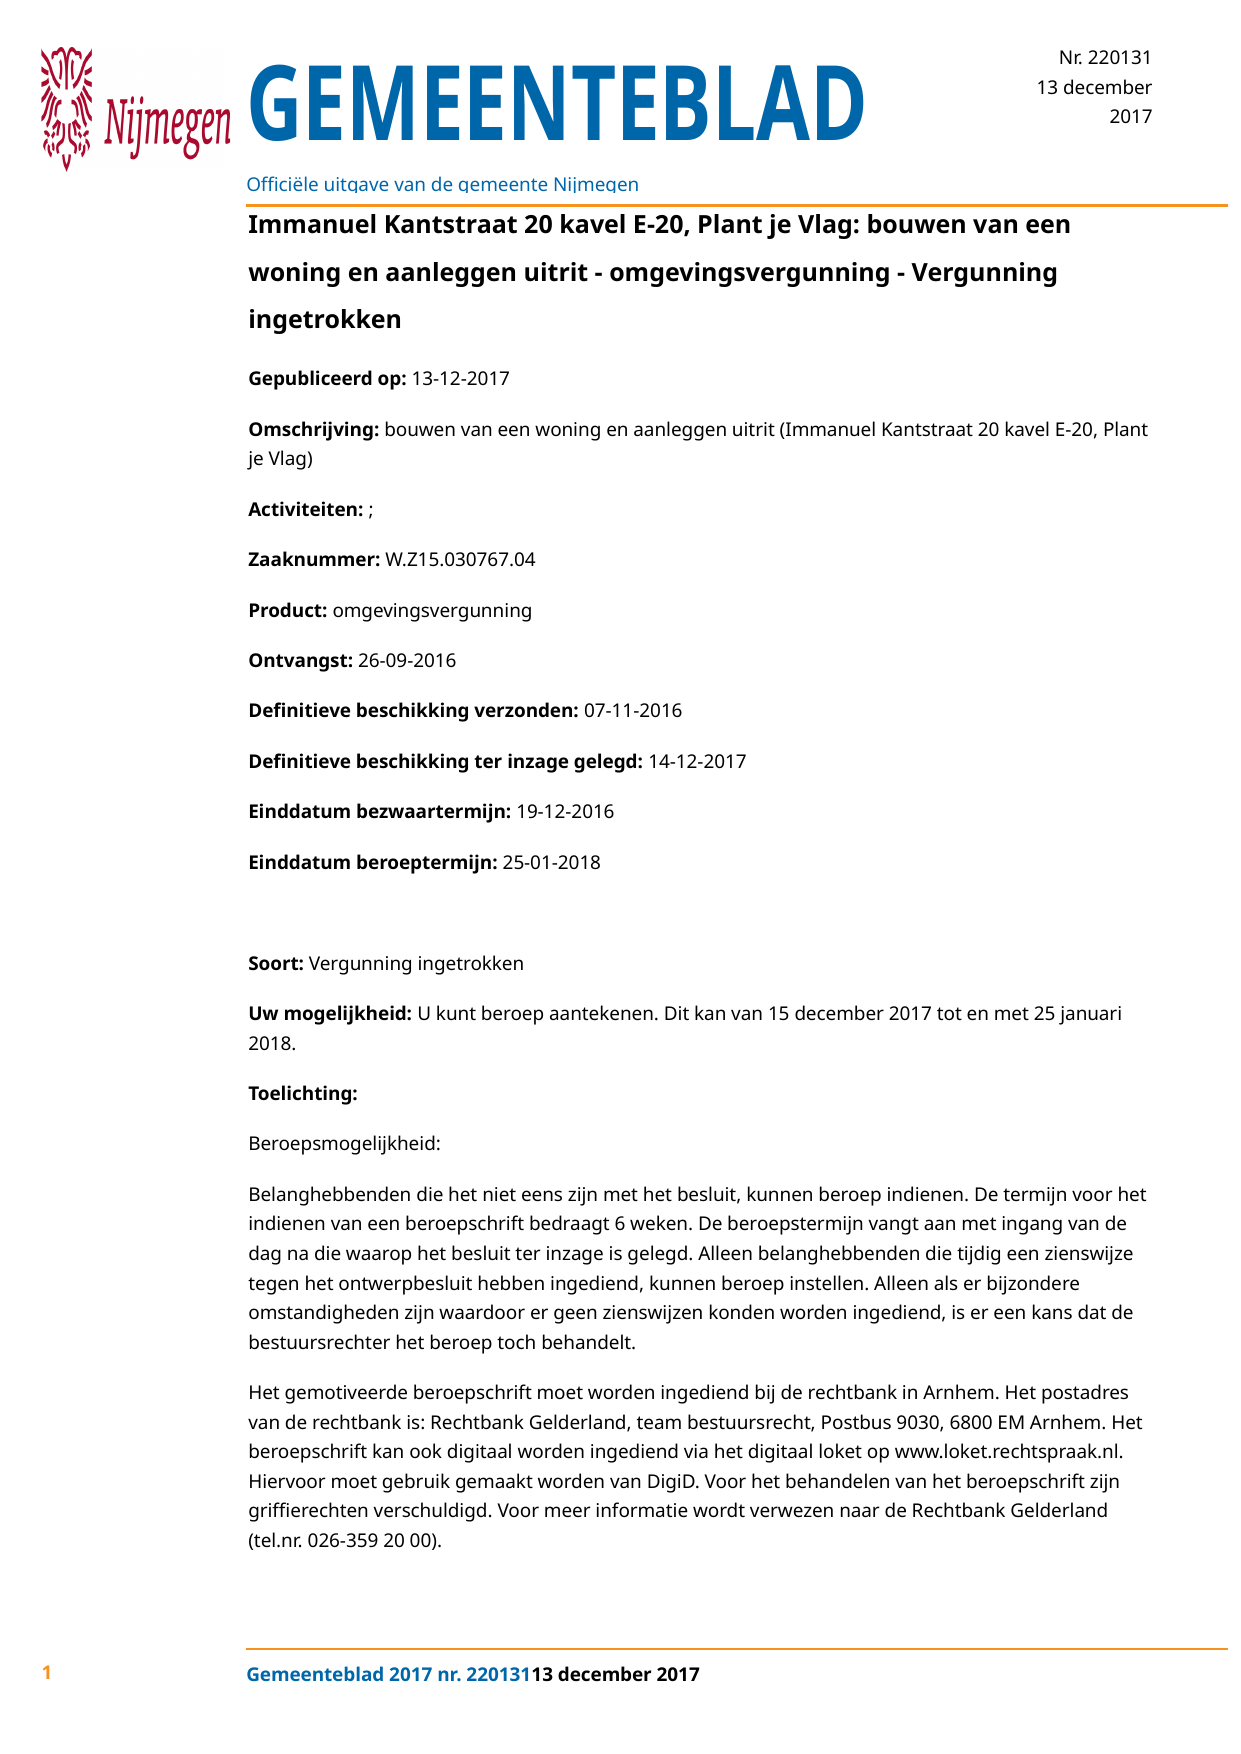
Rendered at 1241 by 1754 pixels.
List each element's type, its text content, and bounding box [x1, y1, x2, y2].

text Immanuel Kantstraat 20 kavel E-20, Plant je Vlag: bouwen van een woning en aanleggen uitrit - omgevingsvergunning - Vergunning ingetrokken [248, 207, 1152, 336]
text Product: omgevingsvergunning [248, 597, 1152, 622]
text Einddatum bezwaartermijn: 19-12-2016 [248, 798, 1152, 824]
picture [41, 47, 231, 172]
text Einddatum beroeptermijn: 25-01-2018 [248, 849, 1152, 874]
text Ontvangst: 26-09-2016 [248, 647, 1152, 673]
text Belanghebbenden die het niet eens zijn met het besluit, kunnen beroep indienen. De termijn voor het indienen van een beroepschrift bedraagt 6 weken. De beroepstermijn vangt aan met ingang van de dag na die waarop het besluit ter inzage is gelegd. Alleen belanghebbenden die tijdig een zienswijze tegen het ontwerpbesluit hebben ingediend, kunnen beroep instellen. Alleen als er bijzondere omstandigheden zijn waardoor er geen zienswijzen konden worden ingediend, is er een kans dat de bestuursrechter het beroep toch behandelt. [248, 1181, 1152, 1354]
text Soort: Vergunning ingetrokken [248, 950, 1152, 975]
text Definitieve beschikking verzonden: 07-11-2016 [248, 698, 1152, 723]
text Zaaknummer: W.Z15.030767.04 [248, 546, 1152, 572]
text Toelichting: [248, 1080, 1152, 1106]
text Het gemotiveerde beroepschrift moet worden ingediend bij de rechtbank in Arnhem. Het postadres van de rechtbank is: Rechtbank Gelderland, team bestuursrecht, Postbus 9030, 6800 EM Arnhem. Het beroepschrift kan ook digitaal worden ingediend via het digitaal loket op www.loket.rechtspraak.nl. Hiervoor moet gebruik gemaakt worden van DigiD. Voor het behandelen van het beroepschrift zijn griffierechten verschuldigd. Voor meer informatie wordt verwezen naar de Rechtbank Gelderland (tel.nr. 026-359 20 00). [248, 1379, 1152, 1553]
text Definitieve beschikking ter inzage gelegd: 14-12-2017 [248, 748, 1152, 774]
text Activiteiten: ; [248, 496, 1152, 522]
text Uw mogelijkheid: U kunt beroep aantekenen. Dit kan van 15 december 2017 tot en met 25 januari 2018. [248, 1000, 1152, 1055]
text Gepubliceerd op: 13-12-2017 [248, 366, 1152, 391]
text Omschrijving: bouwen van een woning en aanleggen uitrit (Immanuel Kantstraat 20 kavel E-20, Plant je Vlag) [248, 416, 1152, 471]
text Beroepsmogelijkheid: [248, 1131, 1152, 1156]
